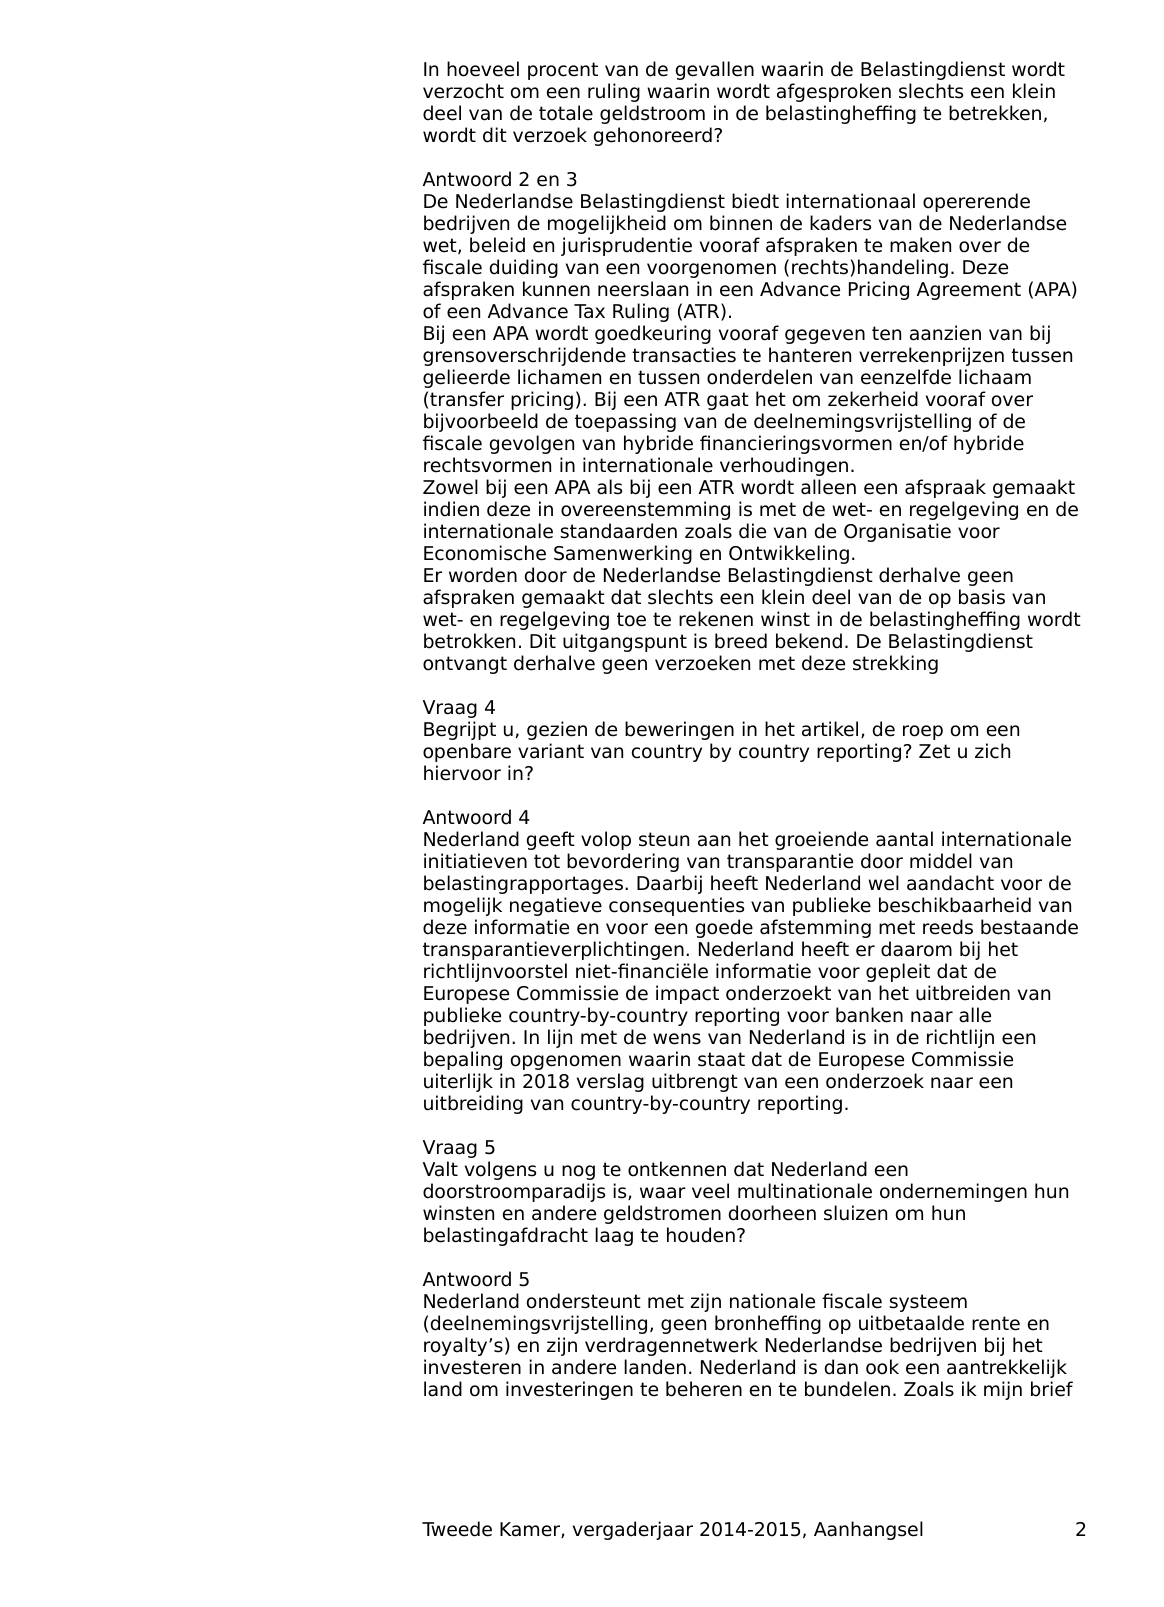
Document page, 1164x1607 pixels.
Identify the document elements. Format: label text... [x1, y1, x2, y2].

text Bij een APA wordt goedkeuring vooraf gegeven ten aanzien van bij grensoverschrijdende transacties te hanteren verrekenprijzen tussen gelieerde lichamen en tussen onderdelen van eenzelfde lichaam (transfer pricing). Bij een ATR gaat het om zekerheid vooraf over bijvoorbeeld de toepassing van de deelnemingsvrijstelling of de fiscale gevolgen van hybride financieringsvormen en/of hybride rechtsvormen in internationale verhoudingen. [422, 323, 1087, 477]
text Antwoord 5 [422, 1269, 1087, 1291]
text Antwoord 2 en 3 [422, 169, 1087, 191]
text Begrijpt u, gezien de beweringen in het artikel, de roep om een openbare variant van country by country reporting? Zet u zich hiervoor in? [422, 719, 1087, 785]
text Zowel bij een APA als bij een ATR wordt alleen een afspraak gemaakt indien deze in overeenstemming is met de wet- en regelgeving en de internationale standaarden zoals die van de Organisatie voor Economische Samenwerking en Ontwikkeling. [422, 477, 1087, 565]
text In hoeveel procent van de gevallen waarin de Belastingdienst wordt verzocht om een ruling waarin wordt afgesproken slechts een klein deel van de totale geldstroom in de belastingheffing te betrekken, wordt dit verzoek gehonoreerd? [422, 59, 1087, 147]
text Valt volgens u nog te ontkennen dat Nederland een doorstroomparadijs is, waar veel multinationale ondernemingen hun winsten en andere geldstromen doorheen sluizen om hun belastingafdracht laag te houden? [422, 1159, 1087, 1247]
text Vraag 4 [422, 697, 1087, 719]
text Er worden door de Nederlandse Belastingdienst derhalve geen afspraken gemaakt dat slechts een klein deel van de op basis van wet- en regelgeving toe te rekenen winst in de belastingheffing wordt betrokken. Dit uitgangspunt is breed bekend. De Belastingdienst ontvangt derhalve geen verzoeken met deze strekking [422, 565, 1087, 675]
text Nederland ondersteunt met zijn nationale fiscale systeem (deelnemingsvrijstelling, geen bronheffing op uitbetaalde rente en royalty’s) en zijn verdragennetwerk Nederlandse bedrijven bij het investeren in andere landen. Nederland is dan ook een aantrekkelijk land om investeringen te beheren en te bundelen. Zoals ik mijn brief [422, 1291, 1087, 1401]
text Antwoord 4 [422, 807, 1087, 829]
text Nederland geeft volop steun aan het groeiende aantal internationale initiatieven tot bevordering van transparantie door middel van belastingrapportages. Daarbij heeft Nederland wel aandacht voor de mogelijk negatieve consequenties van publieke beschikbaarheid van deze informatie en voor een goede afstemming met reeds bestaande transparantieverplichtingen. Nederland heeft er daarom bij het richtlijnvoorstel niet-financiële informatie voor gepleit dat de Europese Commissie de impact onderzoekt van het uitbreiden van publieke country-by-country reporting voor banken naar alle bedrijven. In lijn met de wens van Nederland is in de richtlijn een bepaling opgenomen waarin staat dat de Europese Commissie uiterlijk in 2018 verslag uitbrengt van een onderzoek naar een uitbreiding van country-by-country reporting. [422, 829, 1087, 1115]
text De Nederlandse Belastingdienst biedt internationaal opererende bedrijven de mogelijkheid om binnen de kaders van de Nederlandse wet, beleid en jurisprudentie vooraf afspraken te maken over de fiscale duiding van een voorgenomen (rechts)handeling. Deze afspraken kunnen neerslaan in een Advance Pricing Agreement (APA) of een Advance Tax Ruling (ATR). [422, 191, 1087, 323]
text Vraag 5 [422, 1137, 1087, 1159]
